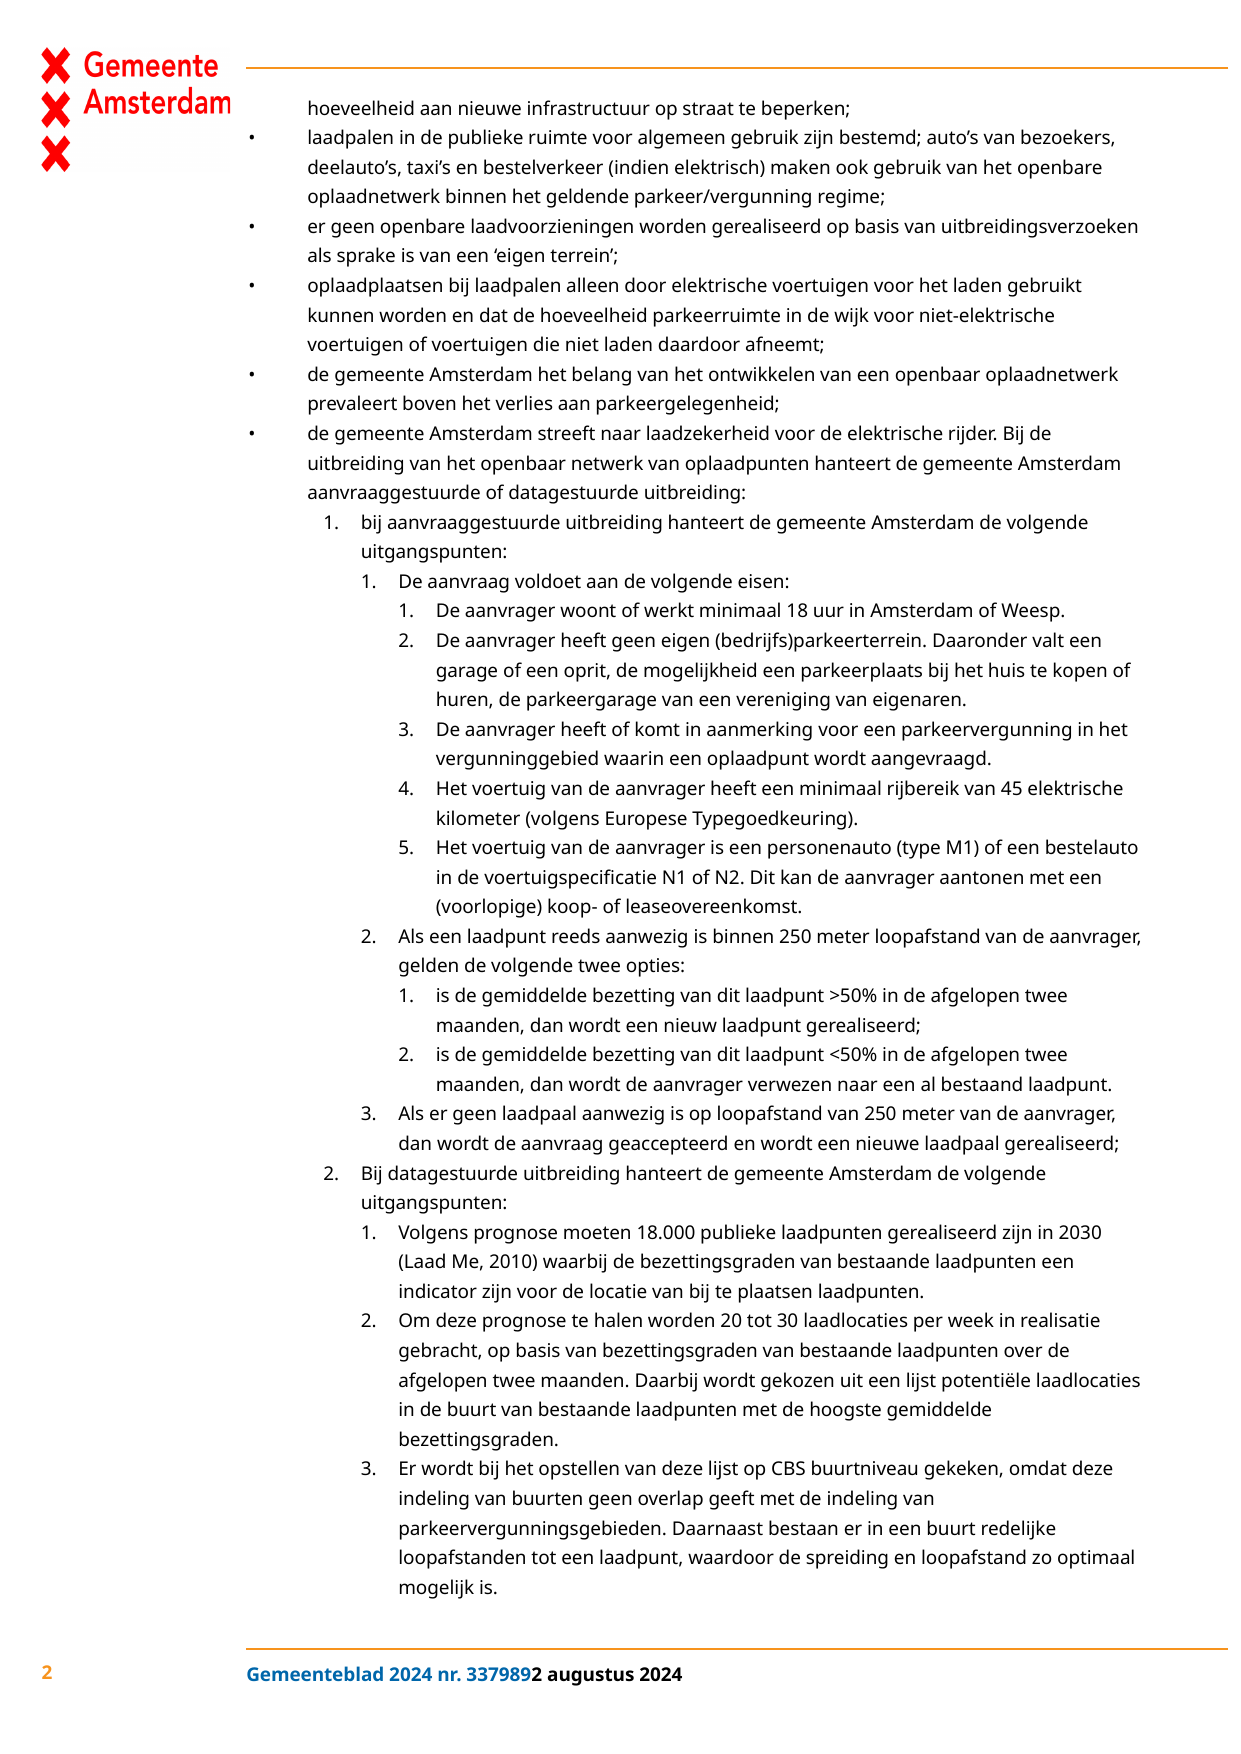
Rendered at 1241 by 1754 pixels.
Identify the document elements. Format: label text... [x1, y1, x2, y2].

list bij aanvraaggestuurde uitbreiding hanteert de gemeente Amsterdam de volgende uitgangspunten: [323, 509, 1152, 564]
list Om deze prognose te halen worden 20 tot 30 laadlocaties per week in realisatie gebracht, op basis van bezettingsgraden van bestaande laadpunten over de afgelopen twee maanden. Daarbij wordt gekozen uit een lijst potentiële laadlocaties in de buurt van bestaande laadpunten met de hoogste gemiddelde bezettingsgraden. [361, 1308, 1152, 1452]
list laadpalen in de publieke ruimte voor algemeen gebruik zijn bestemd; auto’s van bezoekers, deelauto’s, taxi’s en bestelverkeer (indien elektrisch) maken ook gebruik van het openbare oplaadnetwerk binnen het geldende parkeer/vergunning regime; [248, 124, 1152, 209]
list De aanvrager woont of werkt minimaal 18 uur in Amsterdam of Weesp. [398, 598, 1152, 623]
list Als er geen laadpaal aanwezig is op loopafstand van 250 meter van de aanvrager, dan wordt de aanvraag geaccepteerd en wordt een nieuwe laadpaal gerealiseerd; [361, 1101, 1152, 1156]
list is de gemiddelde bezetting van dit laadpunt >50% in de afgelopen twee maanden, dan wordt een nieuw laadpunt gerealiseerd; [398, 982, 1152, 1038]
list Als een laadpunt reeds aanwezig is binnen 250 meter loopafstand van de aanvrager, gelden de volgende twee opties: [361, 923, 1152, 978]
list oplaadplaatsen bij laadpalen alleen door elektrische voertuigen voor het laden gebruikt kunnen worden en dat de hoeveelheid parkeerruimte in de wijk voor niet-elektrische voertuigen of voertuigen die niet laden daardoor afneemt; [248, 272, 1152, 357]
list Er wordt bij het opstellen van deze lijst op CBS buurtniveau gekeken, omdat deze indeling van buurten geen overlap geeft met de indeling van parkeervergunningsgebieden. Daarnaast bestaan er in een buurt redelijke loopafstanden tot een laadpunt, waardoor de spreiding en loopafstand zo optimaal mogelijk is. [361, 1456, 1152, 1600]
list hoeveelheid aan nieuwe infrastructuur op straat te beperken; [248, 95, 1152, 121]
list is de gemiddelde bezetting van dit laadpunt <50% in de afgelopen twee maanden, dan wordt de aanvrager verwezen naar een al bestaand laadpunt. [398, 1041, 1152, 1097]
list Het voertuig van de aanvrager heeft een minimaal rijbereik van 45 elektrische kilometer (volgens Europese Typegoedkeuring). [398, 775, 1152, 831]
list Volgens prognose moeten 18.000 publieke laadpunten gerealiseerd zijn in 2030 (Laad Me, 2010) waarbij de bezettingsgraden van bestaande laadpunten een indicator zijn voor de locatie van bij te plaatsen laadpunten. [361, 1219, 1152, 1304]
picture [41, 47, 231, 172]
list De aanvrager heeft geen eigen (bedrijfs)parkeerterrein. Daaronder valt een garage of een oprit, de mogelijkheid een parkeerplaats bij het huis te kopen of huren, de parkeergarage van een vereniging van eigenaren. [398, 627, 1152, 712]
list de gemeente Amsterdam streeft naar laadzekerheid voor de elektrische rijder. Bij de uitbreiding van het openbaar netwerk van oplaadpunten hanteert de gemeente Amsterdam aanvraaggestuurde of datagestuurde uitbreiding: [248, 420, 1152, 505]
list Het voertuig van de aanvrager is een personenauto (type M1) of een bestelauto in de voertuigspecificatie N1 of N2. Dit kan de aanvrager aantonen met een (voorlopige) koop- of leaseovereenkomst. [398, 834, 1152, 919]
list de gemeente Amsterdam het belang van het ontwikkelen van een openbaar oplaadnetwerk prevaleert boven het verlies aan parkeergelegenheid; [248, 361, 1152, 416]
list Bij datagestuurde uitbreiding hanteert de gemeente Amsterdam de volgende uitgangspunten: [323, 1160, 1152, 1215]
list er geen openbare laadvoorzieningen worden gerealiseerd op basis van uitbreidingsverzoeken als sprake is van een ‘eigen terrein’; [248, 213, 1152, 268]
list De aanvrager heeft of komt in aanmerking voor een parkeervergunning in het vergunninggebied waarin een oplaadpunt wordt aangevraagd. [398, 716, 1152, 771]
list De aanvraag voldoet aan de volgende eisen: [361, 568, 1152, 594]
